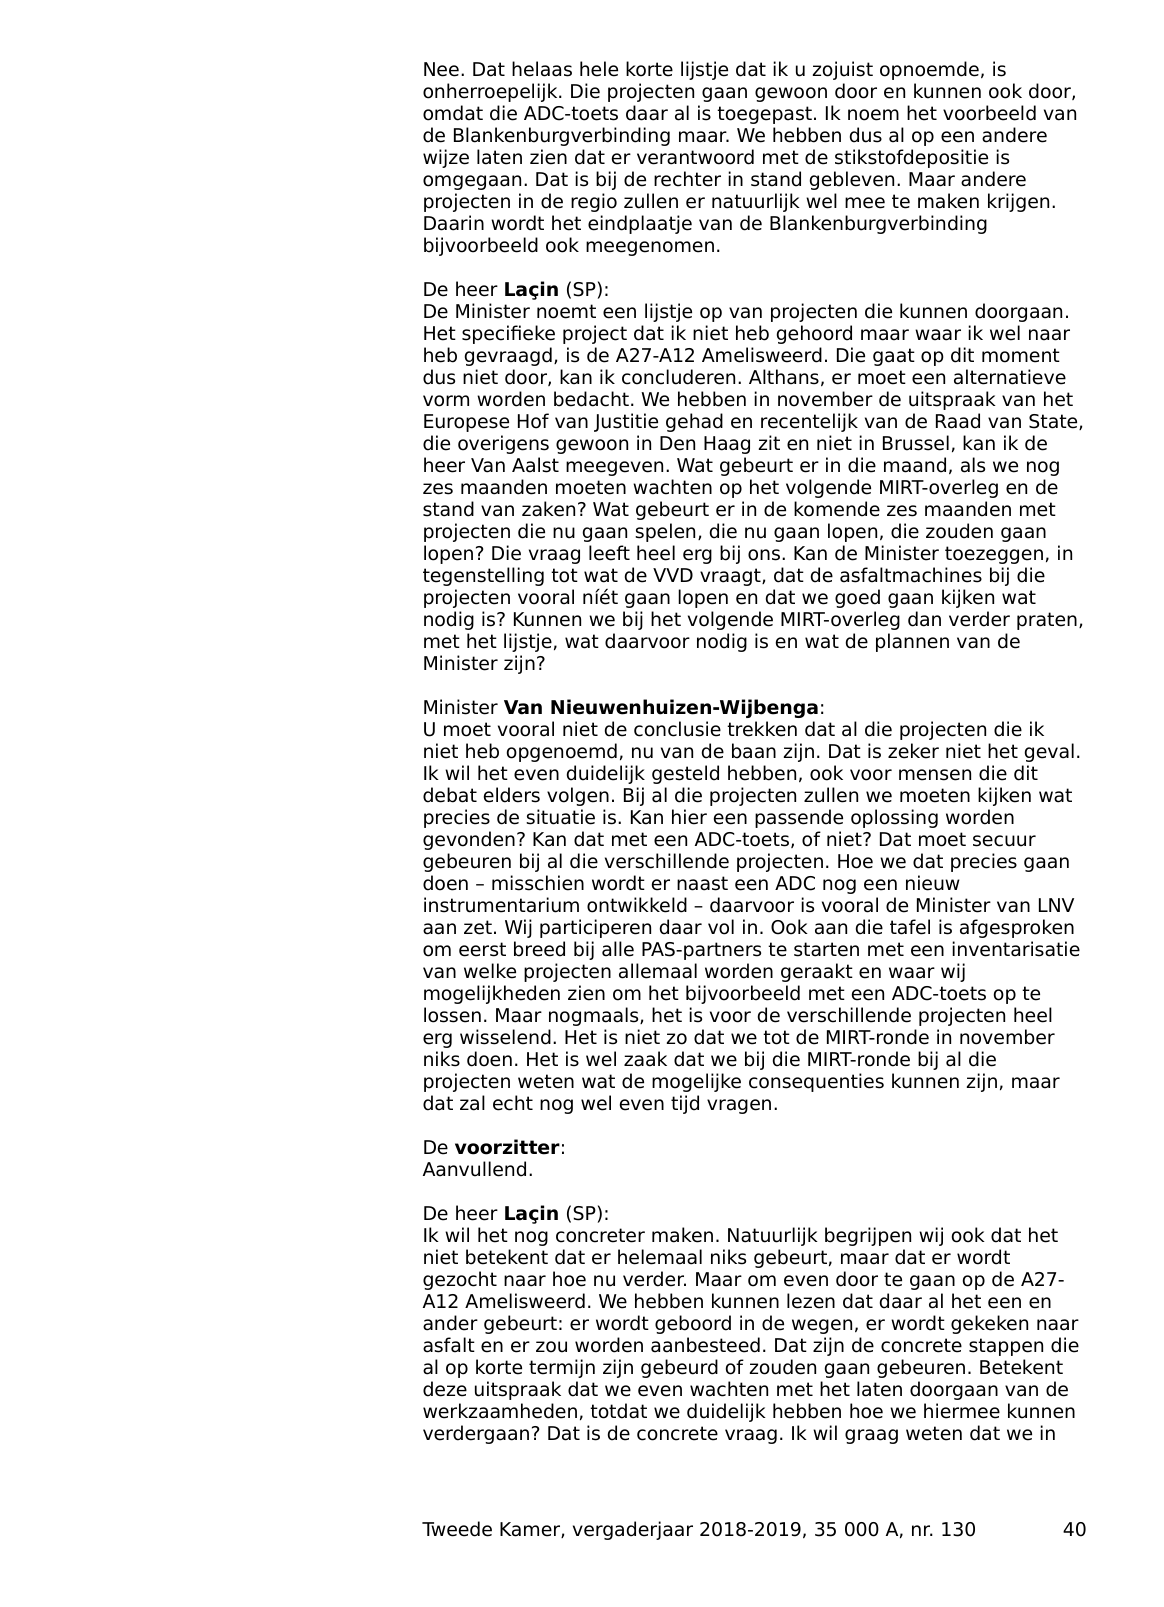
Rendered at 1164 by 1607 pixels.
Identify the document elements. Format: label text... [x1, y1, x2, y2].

text Ik wil het nog concreter maken. Natuurlijk begrijpen wij ook dat het niet betekent dat er helemaal niks gebeurt, maar dat er wordt gezocht naar hoe nu verder. Maar om even door te gaan op de A27-A12 Amelisweerd. We hebben kunnen lezen dat daar al het een en ander gebeurt: er wordt geboord in de wegen, er wordt gekeken naar asfalt en er zou worden aanbesteed. Dat zijn de concrete stappen die al op korte termijn zijn gebeurd of zouden gaan gebeuren. Betekent deze uitspraak dat we even wachten met het laten doorgaan van de werkzaamheden, totdat we duidelijk hebben hoe we hiermee kunnen verdergaan? Dat is de concrete vraag. Ik wil graag weten dat we in [422, 1225, 1087, 1444]
text De Minister noemt een lijstje op van projecten die kunnen doorgaan. Het specifieke project dat ik niet heb gehoord maar waar ik wel naar heb gevraagd, is de A27-A12 Amelisweerd. Die gaat op dit moment dus niet door, kan ik concluderen. Althans, er moet een alternatieve vorm worden bedacht. We hebben in november de uitspraak van het Europese Hof van Justitie gehad en recentelijk van de Raad van State, die overigens gewoon in Den Haag zit en niet in Brussel, kan ik de heer Van Aalst meegeven. Wat gebeurt er in die maand, als we nog zes maanden moeten wachten op het volgende MIRT-overleg en de stand van zaken? Wat gebeurt er in de komende zes maanden met projecten die nu gaan spelen, die nu gaan lopen, die zouden gaan lopen? Die vraag leeft heel erg bij ons. Kan de Minister toezeggen, in tegenstelling tot wat de VVD vraagt, dat de asfaltmachines bij die projecten vooral níét gaan lopen en dat we goed gaan kijken wat nodig is? Kunnen we bij het volgende MIRT-overleg dan verder praten, met het lijstje, wat daarvoor nodig is en wat de plannen van de Minister zijn? [422, 301, 1087, 675]
text Nee. Dat helaas hele korte lijstje dat ik u zojuist opnoemde, is onherroepelijk. Die projecten gaan gewoon door en kunnen ook door, omdat die ADC-toets daar al is toegepast. Ik noem het voorbeeld van de Blankenburgverbinding maar. We hebben dus al op een andere wijze laten zien dat er verantwoord met de stikstofdepositie is omgegaan. Dat is bij de rechter in stand gebleven. Maar andere projecten in de regio zullen er natuurlijk wel mee te maken krijgen. Daarin wordt het eindplaatje van de Blankenburgverbinding bijvoorbeeld ook meegenomen. [422, 59, 1087, 257]
text Minister Van Nieuwenhuizen-Wijbenga: [422, 697, 1087, 719]
text Aanvullend. [422, 1159, 1087, 1181]
text De heer Laçin (SP): [422, 279, 1087, 301]
text De heer Laçin (SP): [422, 1203, 1087, 1225]
text U moet vooral niet de conclusie trekken dat al die projecten die ik niet heb opgenoemd, nu van de baan zijn. Dat is zeker niet het geval. Ik wil het even duidelijk gesteld hebben, ook voor mensen die dit debat elders volgen. Bij al die projecten zullen we moeten kijken wat precies de situatie is. Kan hier een passende oplossing worden gevonden? Kan dat met een ADC-toets, of niet? Dat moet secuur gebeuren bij al die verschillende projecten. Hoe we dat precies gaan doen – misschien wordt er naast een ADC nog een nieuw instrumentarium ontwikkeld – daarvoor is vooral de Minister van LNV aan zet. Wij participeren daar vol in. Ook aan die tafel is afgesproken om eerst breed bij alle PAS-partners te starten met een inventarisatie van welke projecten allemaal worden geraakt en waar wij mogelijkheden zien om het bijvoorbeeld met een ADC-toets op te lossen. Maar nogmaals, het is voor de verschillende projecten heel erg wisselend. Het is niet zo dat we tot de MIRT-ronde in november niks doen. Het is wel zaak dat we bij die MIRT-ronde bij al die projecten weten wat de mogelijke consequenties kunnen zijn, maar dat zal echt nog wel even tijd vragen. [422, 719, 1087, 1114]
text De voorzitter: [422, 1137, 1087, 1159]
